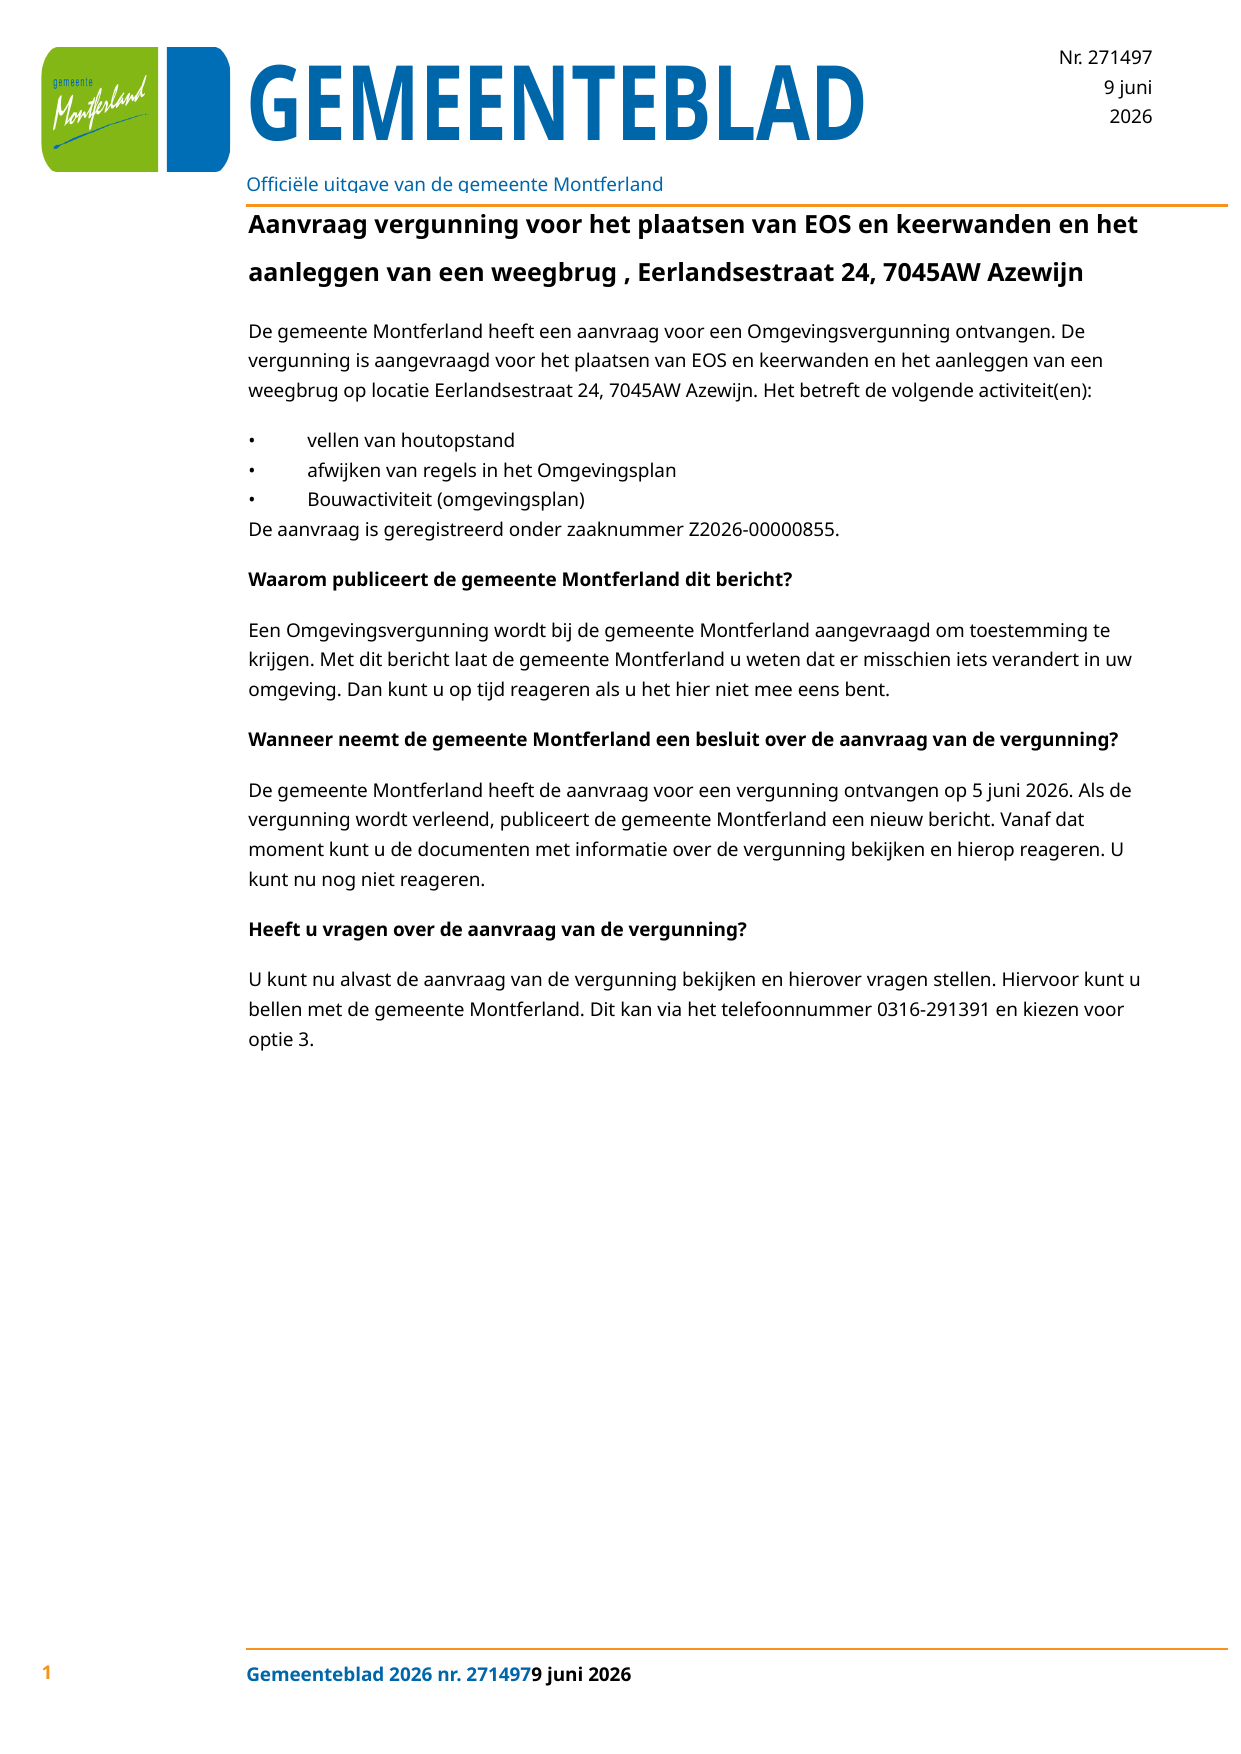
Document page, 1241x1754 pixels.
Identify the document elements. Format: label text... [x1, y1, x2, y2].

text Heeft u vragen over de aanvraag van de vergunning? [248, 916, 1152, 942]
text Een Omgevingsvergunning wordt bij de gemeente Montferland aangevraagd om toestemming te krijgen. Met dit bericht laat de gemeente Montferland u weten dat er misschien iets verandert in uw omgeving. Dan kunt u op tijd reageren als u het hier niet mee eens bent. [248, 617, 1152, 702]
list vellen van houtopstand [248, 427, 1152, 453]
text Wanneer neemt de gemeente Montferland een besluit over de aanvraag van de vergunning? [248, 727, 1152, 752]
text Waarom publiceert de gemeente Montferland dit bericht? [248, 567, 1152, 592]
list afwijken van regels in het Omgevingsplan [248, 457, 1152, 483]
text De gemeente Montferland heeft de aanvraag voor een vergunning ontvangen op 5 juni 2026. Als de vergunning wordt verleend, publiceert de gemeente Montferland een nieuw bericht. Vanaf dat moment kunt u de documenten met informatie over de vergunning bekijken en hierop reageren. U kunt nu nog niet reageren. [248, 777, 1152, 892]
picture [41, 47, 231, 172]
list Bouwactiviteit (omgevingsplan) [248, 487, 1152, 512]
text De gemeente Montferland heeft een aanvraag voor een Omgevingsvergunning ontvangen. De vergunning is aangevraagd voor het plaatsen van EOS en keerwanden en het aanleggen van een weegbrug op locatie Eerlandsestraat 24, 7045AW Azewijn. Het betreft de volgende activiteit(en): [248, 318, 1152, 403]
text De aanvraag is geregistreerd onder zaaknummer Z2026-00000855. [248, 516, 1152, 542]
text Aanvraag vergunning voor het plaatsen van EOS en keerwanden en het aanleggen van een weegbrug , Eerlandsestraat 24, 7045AW Azewijn [248, 207, 1152, 288]
text U kunt nu alvast de aanvraag van de vergunning bekijken en hierover vragen stellen. Hiervoor kunt u bellen met de gemeente Montferland. Dit kan via het telefoonnummer 0316-291391 en kiezen voor optie 3. [248, 967, 1152, 1052]
